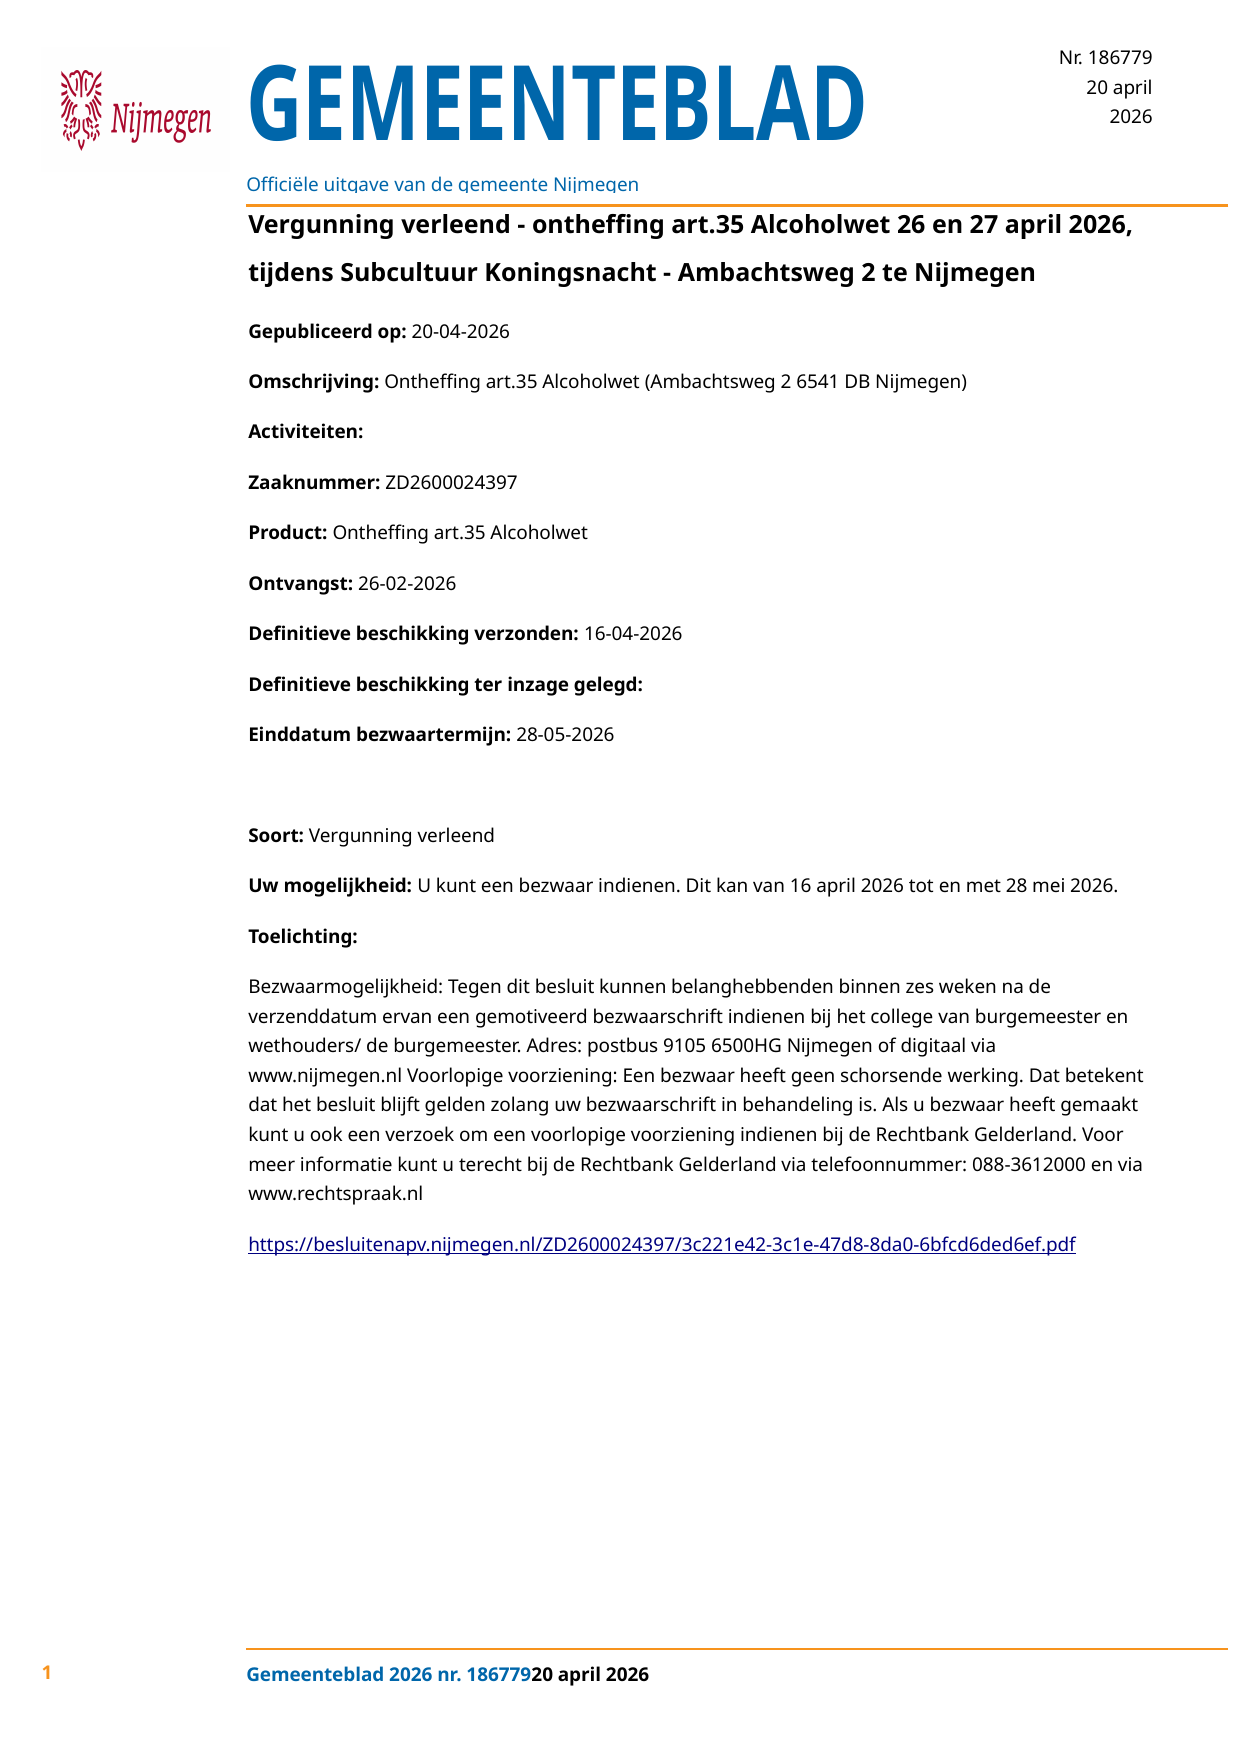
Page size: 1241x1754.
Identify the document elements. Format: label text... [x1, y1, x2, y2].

text https://besluitenapv.nijmegen.nl/ZD2600024397/3c221e42-3c1e-47d8-8da0-6bfcd6ded6ef.pdf [248, 1231, 1152, 1257]
text Gepubliceerd op: 20-04-2026 [248, 318, 1152, 344]
text Definitieve beschikking ter inzage gelegd: [248, 671, 1152, 697]
text Omschrijving: Ontheffing art.35 Alcoholwet (Ambachtsweg 2 6541 DB Nijmegen) [248, 368, 1152, 394]
text Product: Ontheffing art.35 Alcoholwet [248, 519, 1152, 545]
text Bezwaarmogelijkheid: Tegen dit besluit kunnen belanghebbenden binnen zes weken na de verzenddatum ervan een gemotiveerd bezwaarschrift indienen bij het college van burgemeester en wethouders/ de burgemeester. Adres: postbus 9105 6500HG Nijmegen of digitaal via www.nijmegen.nl Voorlopige voorziening: Een bezwaar heeft geen schorsende werking. Dat betekent dat het besluit blijft gelden zolang uw bezwaarschrift in behandeling is. Als u bezwaar heeft gemaakt kunt u ook een verzoek om een voorlopige voorziening indienen bij de Rechtbank Gelderland. Voor meer informatie kunt u terecht bij de Rechtbank Gelderland via telefoonnummer: 088-3612000 en via www.rechtspraak.nl [248, 973, 1152, 1206]
picture [41, 47, 231, 172]
text Ontvangst: 26-02-2026 [248, 570, 1152, 596]
text Zaaknummer: ZD2600024397 [248, 469, 1152, 495]
text Soort: Vergunning verleend [248, 822, 1152, 848]
text Uw mogelijkheid: U kunt een bezwaar indienen. Dit kan van 16 april 2026 tot en met 28 mei 2026. [248, 872, 1152, 898]
text Toelichting: [248, 923, 1152, 949]
text Activiteiten: [248, 419, 1152, 444]
text Vergunning verleend - ontheffing art.35 Alcoholwet 26 en 27 april 2026, tijdens Subcultuur Koningsnacht - Ambachtsweg 2 te Nijmegen [248, 207, 1152, 288]
text Einddatum bezwaartermijn: 28-05-2026 [248, 721, 1152, 747]
text Definitieve beschikking verzonden: 16-04-2026 [248, 620, 1152, 646]
